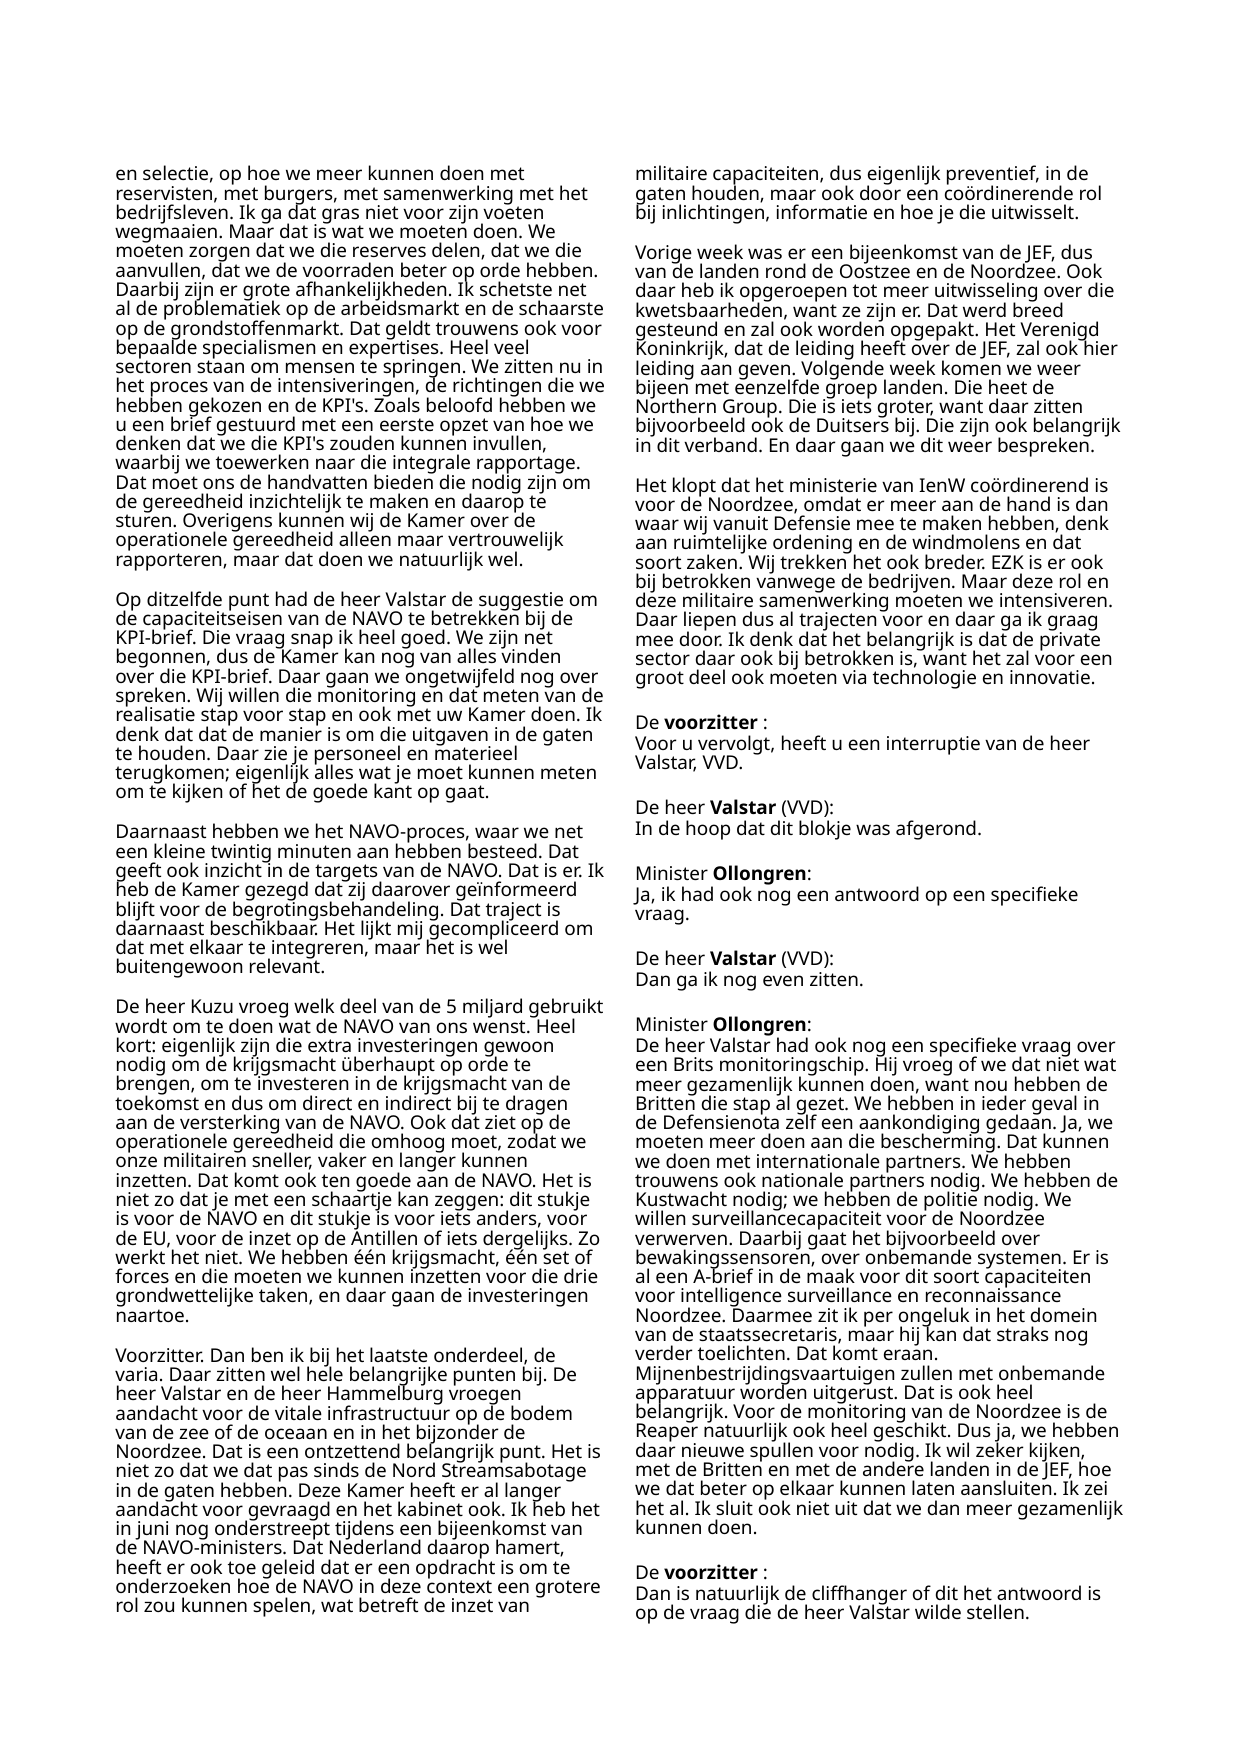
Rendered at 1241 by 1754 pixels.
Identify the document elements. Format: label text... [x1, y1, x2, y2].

text Ja, ik had ook nog een antwoord op een specifieke vraag. [635, 886, 1125, 924]
text Dan ga ik nog even zitten. [635, 971, 1125, 990]
text De voorzitter : [635, 1559, 1125, 1584]
text Voorzitter. Dan ben ik bij het laatste onderdeel, de varia. Daar zitten wel hele belangrijke punten bij. De heer Valstar en de heer Hammelburg vroegen aandacht voor de vitale infrastructuur op de bodem van de zee of de oceaan en in het bijzonder de Noordzee. Dat is een ontzettend belangrijk punt. Het is niet zo dat we dat pas sinds de Nord Streamsabotage in de gaten hebben. Deze Kamer heeft er al langer aandacht voor gevraagd en het kabinet ook. Ik heb het in juni nog onderstreept tijdens een bijeenkomst van de NAVO-ministers. Dat Nederland daarop hamert, heeft er ook toe geleid dat er een opdracht is om te onderzoeken hoe de NAVO in deze context een grotere rol zou kunnen spelen, wat betreft de inzet van [115, 1347, 605, 1616]
text Het klopt dat het ministerie van IenW coördinerend is voor de Noordzee, omdat er meer aan de hand is dan waar wij vanuit Defensie mee te maken hebben, denk aan ruimtelijke ordening en de windmolens en dat soort zaken. Wij trekken het ook breder. EZK is er ook bij betrokken vanwege de bedrijven. Maar deze rol en deze militaire samenwerking moeten we intensiveren. Daar liepen dus al trajecten voor en daar ga ik graag mee door. Ik denk dat het belangrijk is dat de private sector daar ook bij betrokken is, want het zal voor een groot deel ook moeten via technologie en innovatie. [635, 477, 1125, 688]
text Vorige week was er een bijeenkomst van de JEF, dus van de landen rond de Oostzee en de Noordzee. Ook daar heb ik opgeroepen tot meer uitwisseling over die kwetsbaarheden, want ze zijn er. Dat werd breed gesteund en zal ook worden opgepakt. Het Verenigd Koninkrijk, dat de leiding heeft over de JEF, zal ook hier leiding aan geven. Volgende week komen we weer bijeen met eenzelfde groep landen. Die heet de Northern Group. Die is iets groter, want daar zitten bijvoorbeeld ook de Duitsers bij. Die zijn ook belangrijk in dit verband. En daar gaan we dit weer bespreken. [635, 244, 1125, 456]
text Op ditzelfde punt had de heer Valstar de suggestie om de capaciteitseisen van de NAVO te betrekken bij de KPI-brief. Die vraag snap ik heel goed. We zijn net begonnen, dus de Kamer kan nog van alles vinden over die KPI-brief. Daar gaan we ongetwijfeld nog over spreken. Wij willen die monitoring en dat meten van de realisatie stap voor stap en ook met uw Kamer doen. Ik denk dat dat de manier is om die uitgaven in de gaten te houden. Daar zie je personeel en materieel terugkomen; eigenlijk alles wat je moet kunnen meten om te kijken of het de goede kant op gaat. [115, 591, 605, 803]
text De heer Kuzu vroeg welk deel van de 5 miljard gebruikt wordt om te doen wat de NAVO van ons wenst. Heel kort: eigenlijk zijn die extra investeringen gewoon nodig om de krijgsmacht überhaupt op orde te brengen, om te investeren in de krijgsmacht van de toekomst en dus om direct en indirect bij te dragen aan de versterking van de NAVO. Ook dat ziet op de operationele gereedheid die omhoog moet, zodat we onze militairen sneller, vaker en langer kunnen inzetten. Dat komt ook ten goede aan de NAVO. Het is niet zo dat je met een schaartje kan zeggen: dit stukje is voor de NAVO en dit stukje is voor iets anders, voor de EU, voor de inzet op de Antillen of iets dergelijks. Zo werkt het niet. We hebben één krijgsmacht, één set of forces en die moeten we kunnen inzetten voor die drie grondwettelijke taken, en daar gaan de investeringen naartoe. [115, 998, 605, 1326]
text Voor u vervolgt, heeft u een interruptie van de heer Valstar, VVD. [635, 735, 1125, 774]
text In de hoop dat dit blokje was afgerond. [635, 820, 1125, 839]
text Daarnaast hebben we het NAVO-proces, waar we net een kleine twintig minuten aan hebben besteed. Dat geeft ook inzicht in de targets van de NAVO. Dat is er. Ik heb de Kamer gezegd dat zij daarover geïnformeerd blijft voor de begrotingsbehandeling. Dat traject is daarnaast beschikbaar. Het lijkt mij gecompliceerd om dat met elkaar te integreren, maar het is wel buitengewoon relevant. [115, 823, 605, 978]
text De voorzitter : [635, 709, 1125, 735]
text Dan is natuurlijk de cliffhanger of dit het antwoord is op de vraag die de heer Valstar wilde stellen. [635, 1584, 1125, 1623]
text en selectie, op hoe we meer kunnen doen met reservisten, met burgers, met samenwerking met het bedrijfsleven. Ik ga dat gras niet voor zijn voeten wegmaaien. Maar dat is wat we moeten doen. We moeten zorgen dat we die reserves delen, dat we die aanvullen, dat we de voorraden beter op orde hebben. Daarbij zijn er grote afhankelijkheden. Ik schetste net al de problematiek op de arbeidsmarkt en de schaarste op de grondstoffenmarkt. Dat geldt trouwens ook voor bepaalde specialismen en expertises. Heel veel sectoren staan om mensen te springen. We zitten nu in het proces van de intensiveringen, de richtingen die we hebben gekozen en de KPI's. Zoals beloofd hebben we u een brief gestuurd met een eerste opzet van hoe we denken dat we die KPI's zouden kunnen invullen, waarbij we toewerken naar die integrale rapportage. Dat moet ons de handvatten bieden die nodig zijn om de gereedheid inzichtelijk te maken en daarop te sturen. Overigens kunnen wij de Kamer over de operationele gereedheid alleen maar vertrouwelijk rapporteren, maar dat doen we natuurlijk wel. [115, 165, 605, 570]
text De heer Valstar had ook nog een specifieke vraag over een Brits monitoringschip. Hij vroeg of we dat niet wat meer gezamenlijk kunnen doen, want nou hebben de Britten die stap al gezet. We hebben in ieder geval in de Defensienota zelf een aankondiging gedaan. Ja, we moeten meer doen aan die bescherming. Dat kunnen we doen met internationale partners. We hebben trouwens ook nationale partners nodig. We hebben de Kustwacht nodig; we hebben de politie nodig. We willen surveillancecapaciteit voor de Noordzee verwerven. Daarbij gaat het bijvoorbeeld over bewakingssensoren, over onbemande systemen. Er is al een A-brief in de maak voor dit soort capaciteiten voor intelligence surveillance en reconnaissance Noordzee. Daarmee zit ik per ongeluk in het domein van de staatssecretaris, maar hij kan dat straks nog verder toelichten. Dat komt eraan. Mijnenbestrijdingsvaartuigen zullen met onbemande apparatuur worden uitgerust. Dat is ook heel belangrijk. Voor de monitoring van de Noordzee is de Reaper natuurlijk ook heel geschikt. Dus ja, we hebben daar nieuwe spullen voor nodig. Ik wil zeker kijken, met de Britten en met de andere landen in de JEF, hoe we dat beter op elkaar kunnen laten aansluiten. Ik zei het al. Ik sluit ook niet uit dat we dan meer gezamenlijk kunnen doen. [635, 1037, 1125, 1538]
text De heer Valstar (VVD): [635, 945, 1125, 971]
text Minister Ollongren: [635, 860, 1125, 886]
text Minister Ollongren: [635, 1011, 1125, 1037]
text militaire capaciteiten, dus eigenlijk preventief, in de gaten houden, maar ook door een coördinerende rol bij inlichtingen, informatie en hoe je die uitwisselt. [635, 165, 1125, 223]
text De heer Valstar (VVD): [635, 794, 1125, 820]
